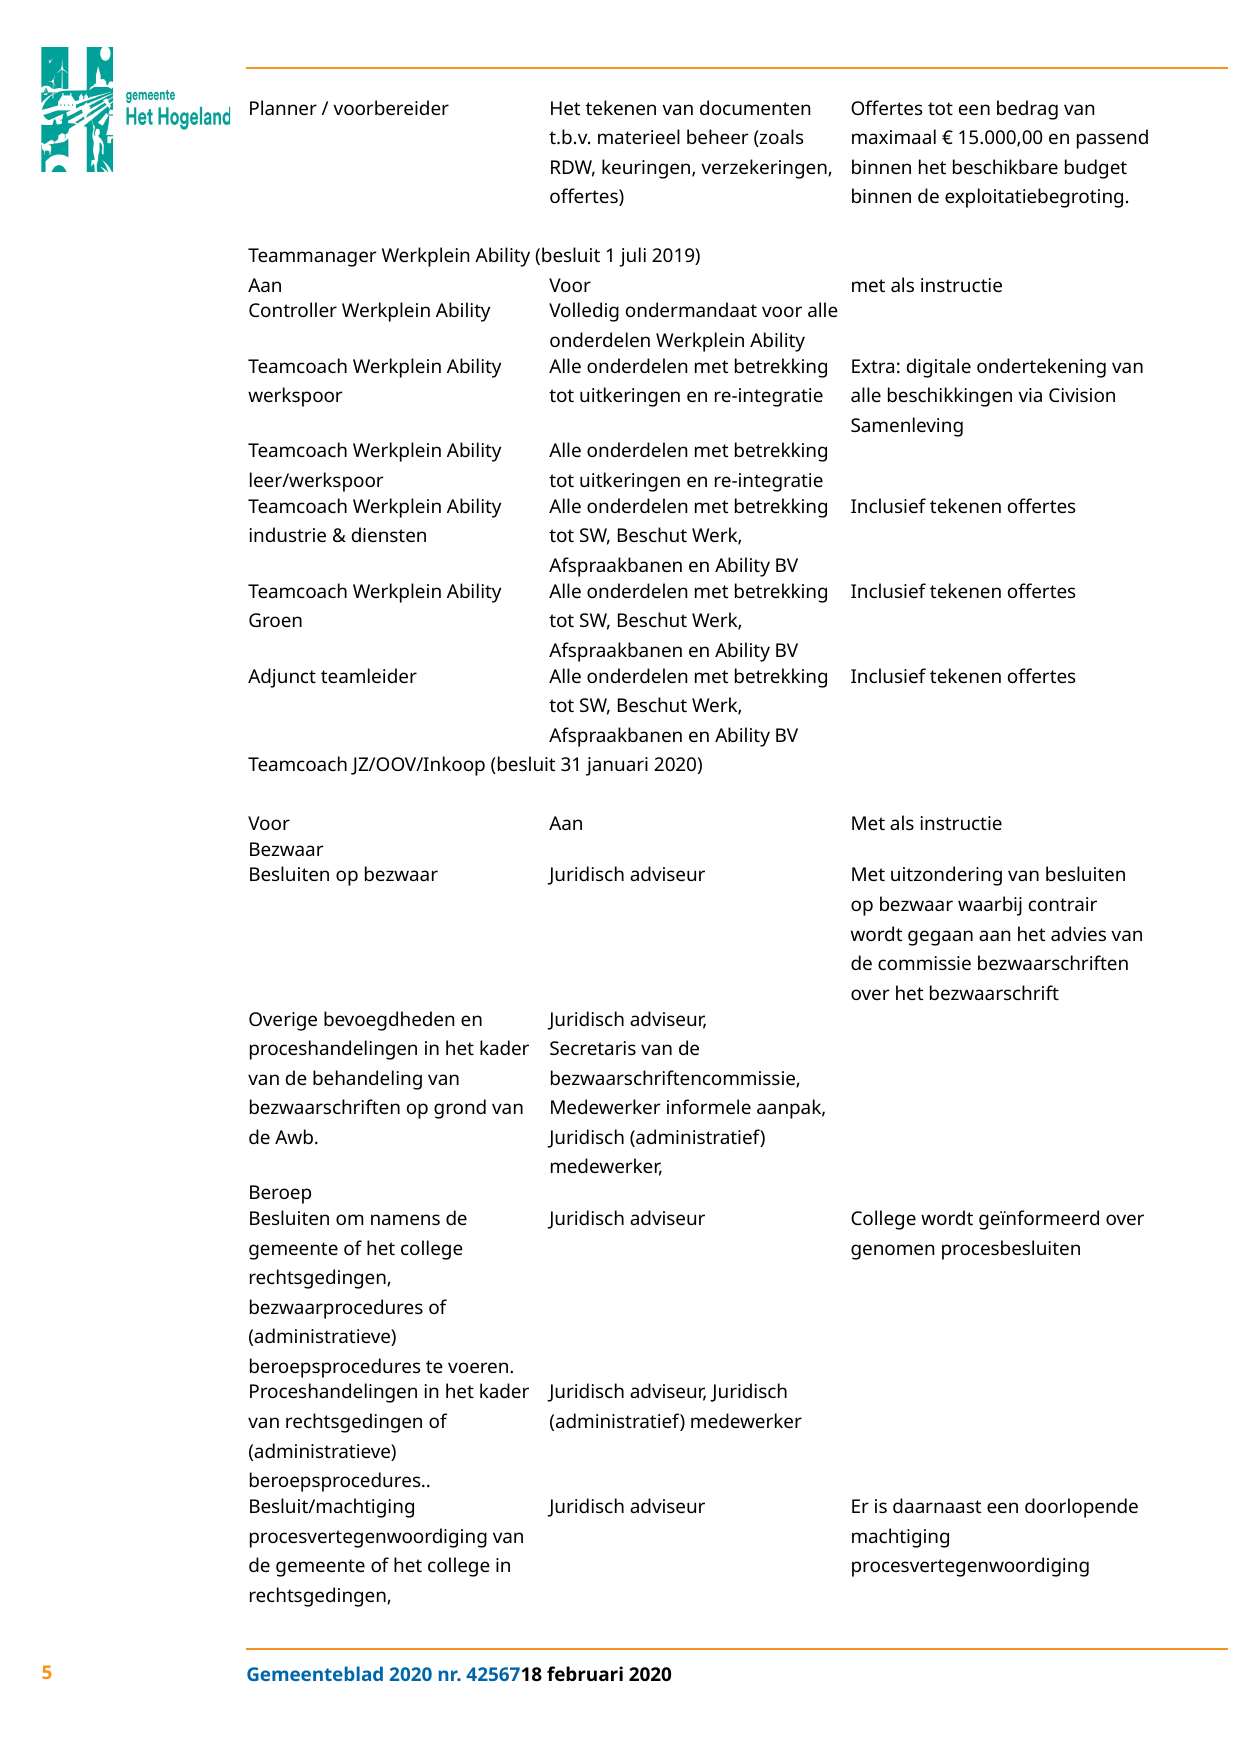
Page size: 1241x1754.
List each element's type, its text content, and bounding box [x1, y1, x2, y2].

table_header Met als instructie [850, 810, 1152, 836]
table_cell Juridisch adviseur, Juridisch (administratief) medewerker [549, 1379, 850, 1493]
table_cell Planner / voorbereider [248, 95, 549, 209]
table_cell Besluiten om namens de gemeente of het college rechtsgedingen, bezwaarprocedures of (administratieve) beroepsprocedures te voeren. [248, 1205, 549, 1379]
table_cell Extra: digitale ondertekening van alle beschikkingen via Civision Samenleving [850, 353, 1152, 438]
table_cell College wordt geïnformeerd over genomen procesbesluiten [850, 1205, 1152, 1379]
text Teammanager Werkplein Ability (besluit 1 juli 2019) [248, 242, 1152, 268]
table_cell Teamcoach Werkplein Ability industrie & diensten [248, 493, 549, 578]
table_cell Teamcoach Werkplein Ability leer/werkspoor [248, 438, 549, 493]
table_cell Teamcoach Werkplein Ability Groen [248, 578, 549, 663]
table_cell Adjunct teamleider [248, 663, 549, 748]
table_cell Juridisch adviseur [549, 1205, 850, 1379]
table_header Aan [248, 272, 549, 297]
table_cell [850, 298, 1152, 353]
table_cell Beroep [248, 1179, 549, 1205]
table_cell Juridisch adviseur [549, 862, 850, 1006]
picture [41, 47, 231, 172]
table_cell Juridisch adviseur [549, 1493, 850, 1608]
table_cell Offertes tot een bedrag van maximaal € 15.000,00 en passend binnen het beschikbare budget binnen de exploitatiebegroting. [850, 95, 1152, 209]
table_cell Inclusief tekenen offertes [850, 493, 1152, 578]
table_cell Alle onderdelen met betrekking tot SW, Beschut Werk, Afspraakbanen en Ability BV [549, 578, 850, 663]
table_header Voor [549, 272, 850, 297]
table_cell Bezwaar [248, 836, 549, 862]
table_cell Alle onderdelen met betrekking tot SW, Beschut Werk, Afspraakbanen en Ability BV [549, 663, 850, 748]
table_cell Inclusief tekenen offertes [850, 578, 1152, 663]
table_header Aan [549, 810, 850, 836]
table_cell Alle onderdelen met betrekking tot uitkeringen en re-integratie [549, 353, 850, 438]
table_cell Besluiten op bezwaar [248, 862, 549, 1006]
table_header met als instructie [850, 272, 1152, 297]
table_header Voor [248, 810, 549, 836]
table_cell [850, 1379, 1152, 1493]
table_cell Overige bevoegdheden en proceshandelingen in het kader van de behandeling van bezwaarschriften op grond van de Awb. [248, 1006, 549, 1179]
table_cell [850, 1006, 1152, 1179]
table_cell Proceshandelingen in het kader van rechtsgedingen of (administratieve) beroepsprocedures.. [248, 1379, 549, 1493]
table_cell Inclusief tekenen offertes [850, 663, 1152, 748]
table_cell [850, 438, 1152, 493]
table_cell Het tekenen van documenten t.b.v. materieel beheer (zoals RDW, keuringen, verzekeringen, offertes) [549, 95, 850, 209]
table_cell Met uitzondering van besluiten op bezwaar waarbij contrair wordt gegaan aan het advies van de commissie bezwaarschriften over het bezwaarschrift [850, 862, 1152, 1006]
table_cell Alle onderdelen met betrekking tot uitkeringen en re-integratie [549, 438, 850, 493]
table_cell Juridisch adviseur, Secretaris van de bezwaarschriftencommissie, Medewerker informele aanpak, Juridisch (administratief) medewerker, [549, 1006, 850, 1179]
text Teamcoach JZ/OOV/Inkoop (besluit 31 januari 2020) [248, 751, 1152, 777]
table_cell Controller Werkplein Ability [248, 298, 549, 353]
table_cell Volledig ondermandaat voor alle onderdelen Werkplein Ability [549, 298, 850, 353]
table_cell Besluit/machtiging procesvertegenwoordiging van de gemeente of het college in rechtsgedingen, [248, 1493, 549, 1608]
table_cell Teamcoach Werkplein Ability werkspoor [248, 353, 549, 438]
table_cell Er is daarnaast een doorlopende machtiging procesvertegenwoordiging [850, 1493, 1152, 1608]
table_cell Alle onderdelen met betrekking tot SW, Beschut Werk, Afspraakbanen en Ability BV [549, 493, 850, 578]
